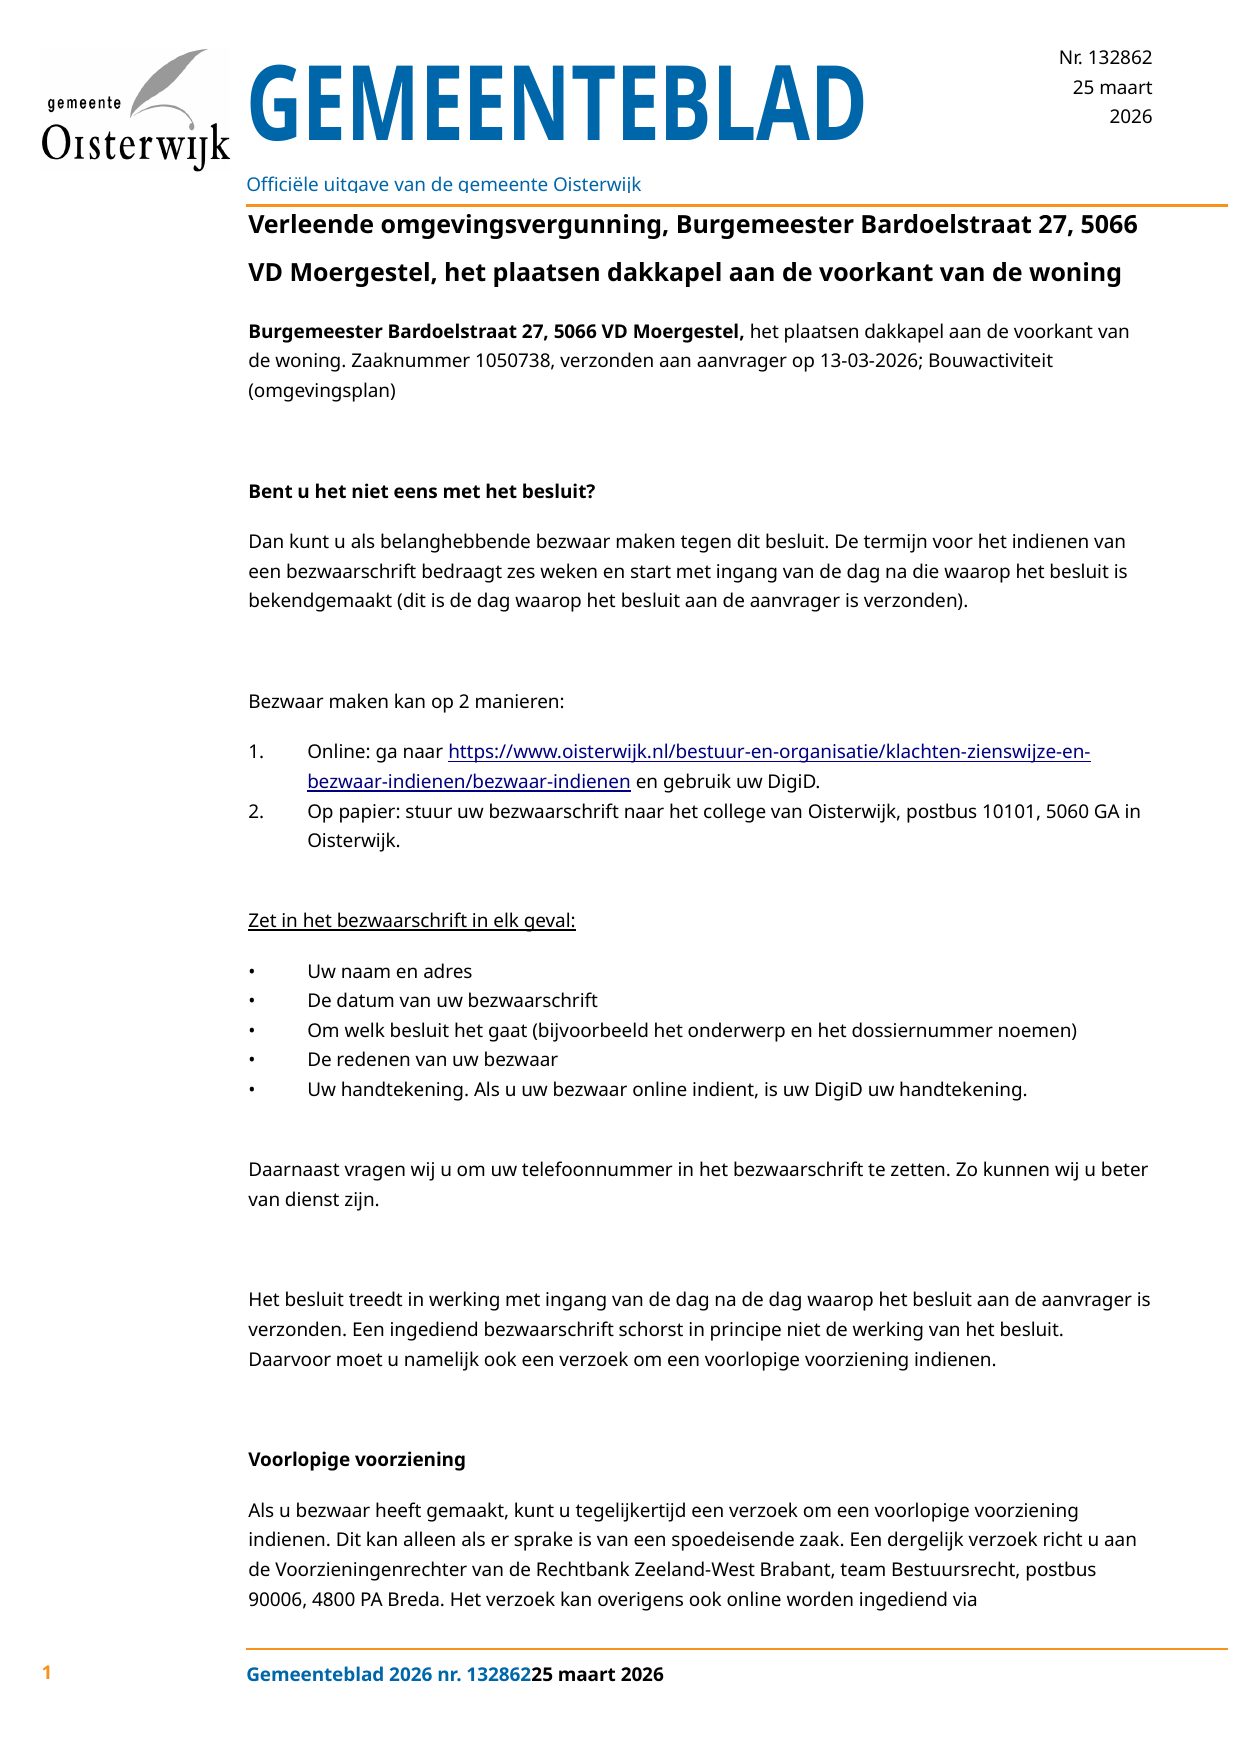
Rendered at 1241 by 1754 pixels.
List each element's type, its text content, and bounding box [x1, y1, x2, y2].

text Het besluit treedt in werking met ingang van de dag na de dag waarop het besluit aan de aanvrager is verzonden. Een ingediend bezwaarschrift schorst in principe niet de werking van het besluit. Daarvoor moet u namelijk ook een verzoek om een voorlopige voorziening indienen. [248, 1287, 1152, 1372]
picture [41, 47, 231, 172]
list Op papier: stuur uw bezwaarschrift naar het college van Oisterwijk, postbus 10101, 5060 GA in Oisterwijk. [248, 798, 1152, 853]
text Zet in het bezwaarschrift in elk geval: [248, 907, 1152, 933]
list Uw handtekening. Als u uw bezwaar online indient, is uw DigiD uw handtekening. [248, 1076, 1152, 1102]
text Daarnaast vragen wij u om uw telefoonnummer in het bezwaarschrift te zetten. Zo kunnen wij u beter van dienst zijn. [248, 1156, 1152, 1212]
list De redenen van uw bezwaar [248, 1047, 1152, 1072]
text Dan kunt u als belanghebbende bezwaar maken tegen dit besluit. De termijn voor het indienen van een bezwaarschrift bedraagt zes weken en start met ingang van de dag na die waarop het besluit is bekendgemaakt (dit is de dag waarop het besluit aan de aanvrager is verzonden). [248, 528, 1152, 613]
text Bezwaar maken kan op 2 manieren: [248, 688, 1152, 714]
list Online: ga naar https://www.oisterwijk.nl/bestuur-en-organisatie/klachten-zienswijze-en-bezwaar-indienen/bezwaar-indienen en gebruik uw DigiD. [248, 739, 1152, 794]
text Verleende omgevingsvergunning, Burgemeester Bardoelstraat 27, 5066 VD Moergestel, het plaatsen dakkapel aan de voorkant van de woning [248, 207, 1152, 288]
text Als u bezwaar heeft gemaakt, kunt u tegelijkertijd een verzoek om een voorlopige voorziening indienen. Dit kan alleen als er sprake is van een spoedeisende zaak. Een dergelijk verzoek richt u aan de Voorzieningenrechter van de Rechtbank Zeeland-West Brabant, team Bestuursrecht, postbus 90006, 4800 PA Breda. Het verzoek kan overigens ook online worden ingediend via [248, 1497, 1152, 1612]
text Voorlopige voorziening [248, 1447, 1152, 1472]
list Uw naam en adres [248, 958, 1152, 984]
list De datum van uw bezwaarschrift [248, 987, 1152, 1013]
list Om welk besluit het gaat (bijvoorbeeld het onderwerp en het dossiernummer noemen) [248, 1017, 1152, 1043]
text Bent u het niet eens met het besluit? [248, 478, 1152, 504]
text Burgemeester Bardoelstraat 27, 5066 VD Moergestel, het plaatsen dakkapel aan de voorkant van de woning. Zaaknummer 1050738, verzonden aan aanvrager op 13-03-2026; Bouwactiviteit (omgevingsplan) [248, 318, 1152, 403]
